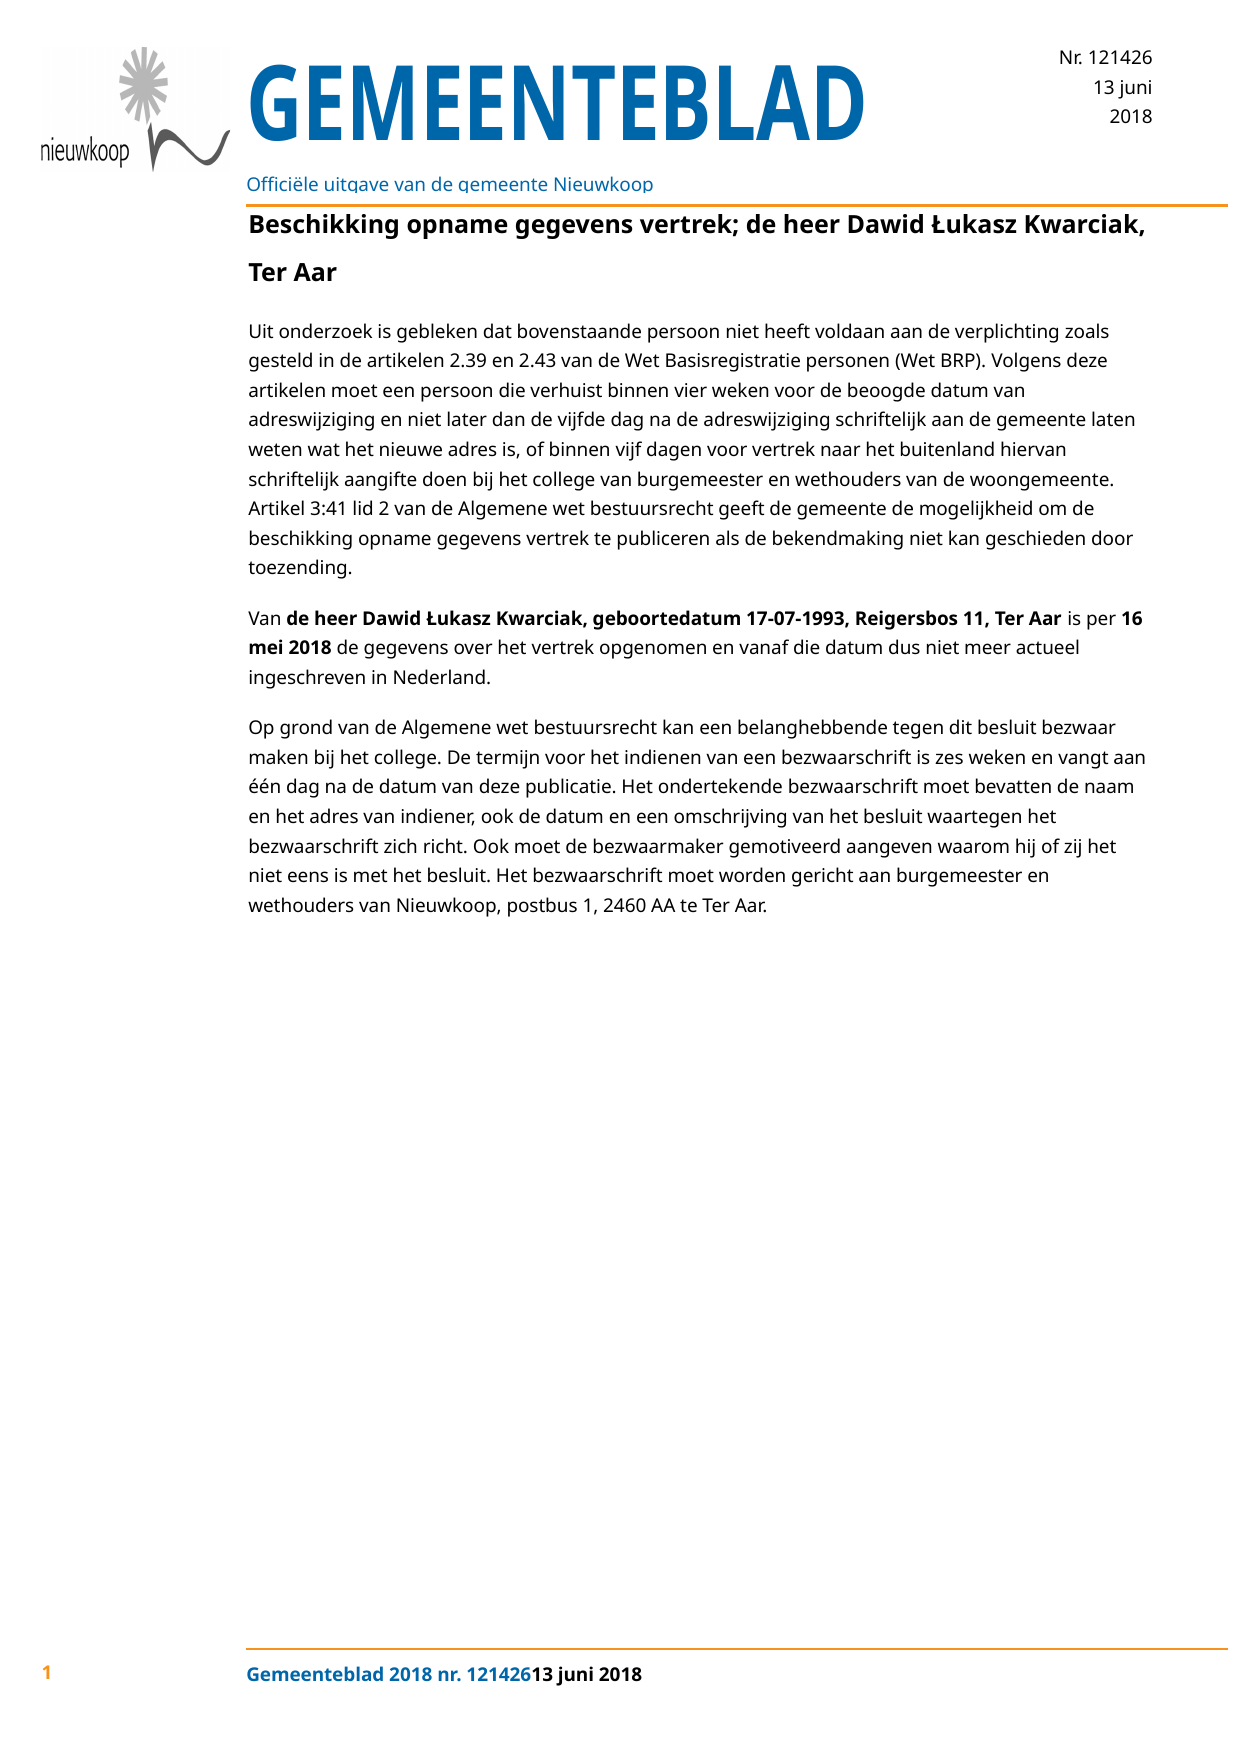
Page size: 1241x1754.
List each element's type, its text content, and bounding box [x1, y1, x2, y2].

text Uit onderzoek is gebleken dat bovenstaande persoon niet heeft voldaan aan de verplichting zoals gesteld in de artikelen 2.39 en 2.43 van de Wet Basisregistratie personen (Wet BRP). Volgens deze artikelen moet een persoon die verhuist binnen vier weken voor de beoogde datum van adreswijziging en niet later dan de vijfde dag na de adreswijziging schriftelijk aan de gemeente laten weten wat het nieuwe adres is, of binnen vijf dagen voor vertrek naar het buitenland hiervan schriftelijk aangifte doen bij het college van burgemeester en wethouders van de woongemeente. Artikel 3:41 lid 2 van de Algemene wet bestuursrecht geeft de gemeente de mogelijkheid om de beschikking opname gegevens vertrek te publiceren als de bekendmaking niet kan geschieden door toezending. [248, 318, 1152, 580]
text Op grond van de Algemene wet bestuursrecht kan een belanghebbende tegen dit besluit bezwaar maken bij het college. De termijn voor het indienen van een bezwaarschrift is zes weken en vangt aan één dag na de datum van deze publicatie. Het ondertekende bezwaarschrift moet bevatten de naam en het adres van indiener, ook de datum en een omschrijving van het besluit waartegen het bezwaarschrift zich richt. Ook moet de bezwaarmaker gemotiveerd aangeven waarom hij of zij het niet eens is met het besluit. Het bezwaarschrift moet worden gericht aan burgemeester en wethouders van Nieuwkoop, postbus 1, 2460 AA te Ter Aar. [248, 714, 1152, 918]
text Beschikking opname gegevens vertrek; de heer Dawid Łukasz Kwarciak, Ter Aar [248, 207, 1152, 288]
picture [41, 47, 231, 172]
text Van de heer Dawid Łukasz Kwarciak, geboortedatum 17-07-1993, Reigersbos 11, Ter Aar is per 16 mei 2018 de gegevens over het vertrek opgenomen en vanaf die datum dus niet meer actueel ingeschreven in Nederland. [248, 605, 1152, 690]
